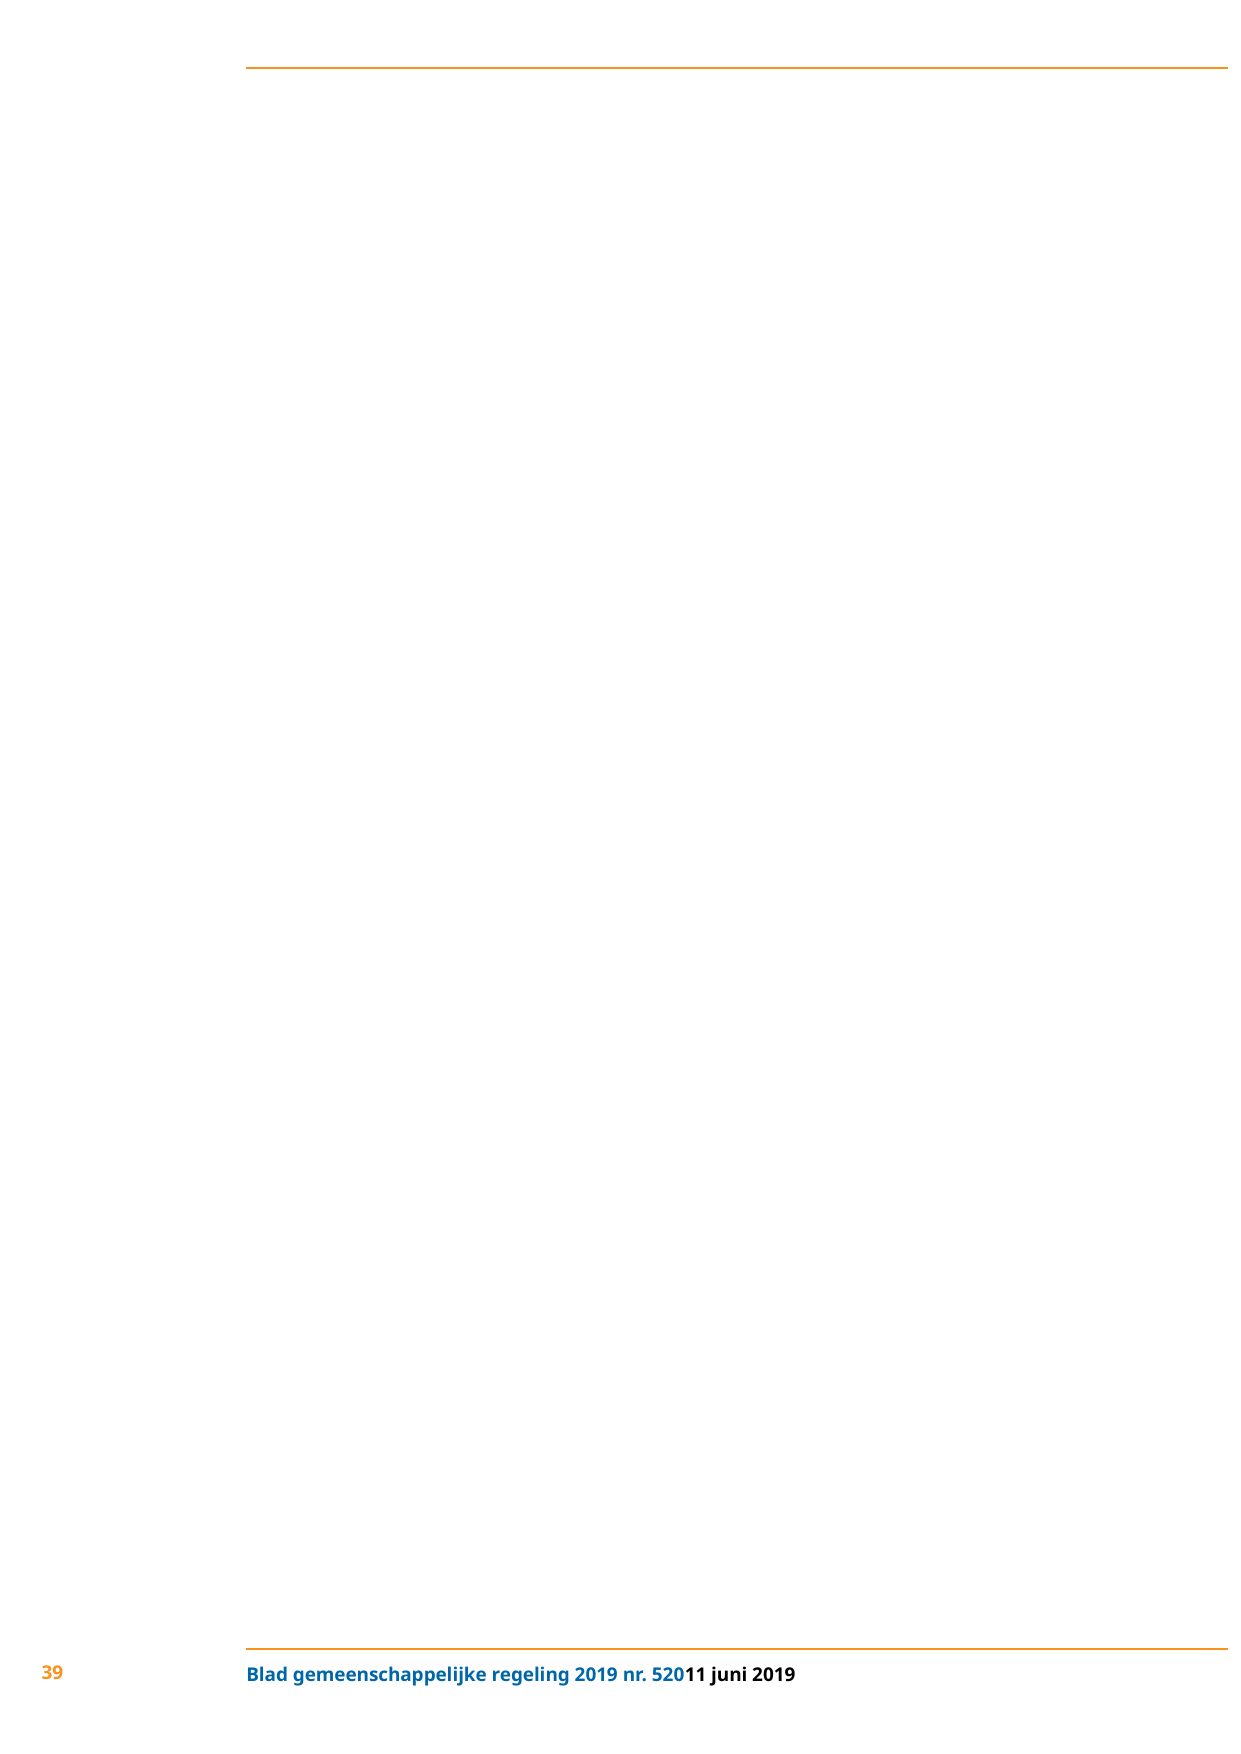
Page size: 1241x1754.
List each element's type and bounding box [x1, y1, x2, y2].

picture [41, 47, 231, 172]
